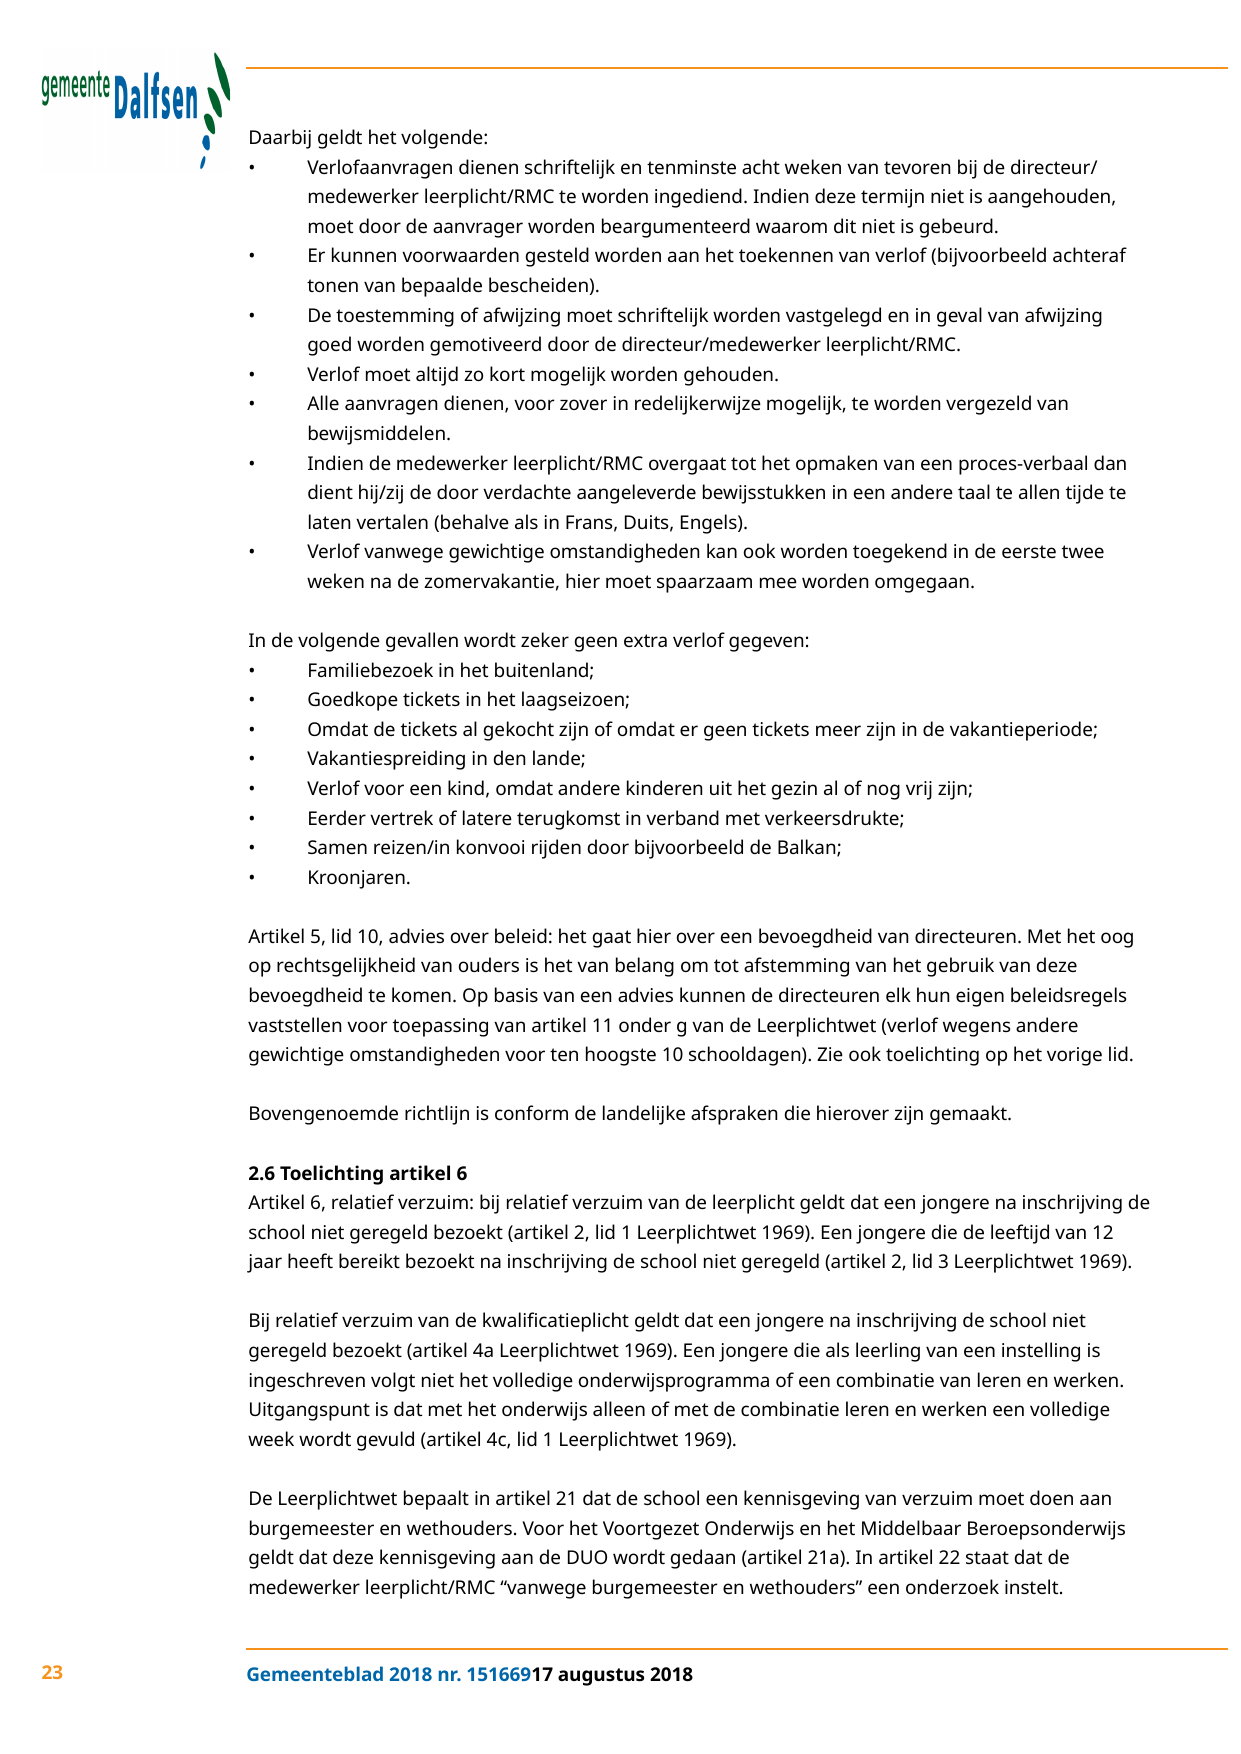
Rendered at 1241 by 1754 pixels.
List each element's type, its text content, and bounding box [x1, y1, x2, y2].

list Samen reizen/in konvooi rijden door bijvoorbeeld de Balkan; [248, 834, 1152, 860]
list Verlofaanvragen dienen schriftelijk en tenminste acht weken van tevoren bij de directeur/ medewerker leerplicht/RMC te worden ingediend. Indien deze termijn niet is aangehouden, moet door de aanvrager worden beargumenteerd waarom dit niet is gebeurd. [248, 154, 1152, 239]
text Artikel 6, relatief verzuim: bij relatief verzuim van de leerplicht geldt dat een jongere na inschrijving de school niet geregeld bezoekt (artikel 2, lid 1 Leerplichtwet 1969). Een jongere die de leeftijd van 12 jaar heeft bereikt bezoekt na inschrijving de school niet geregeld (artikel 2, lid 3 Leerplichtwet 1969). [248, 1189, 1152, 1274]
list Er kunnen voorwaarden gesteld worden aan het toekennen van verlof (bijvoorbeeld achteraf tonen van bepaalde bescheiden). [248, 243, 1152, 298]
text Bij relatief verzuim van de kwalificatieplicht geldt dat een jongere na inschrijving de school niet geregeld bezoekt (artikel 4a Leerplichtwet 1969). Een jongere die als leerling van een instelling is ingeschreven volgt niet het volledige onderwijsprogramma of een combinatie van leren en werken. Uitgangspunt is dat met het onderwijs alleen of met de combinatie leren en werken een volledige week wordt gevuld (artikel 4c, lid 1 Leerplichtwet 1969). [248, 1308, 1152, 1452]
list Verlof voor een kind, omdat andere kinderen uit het gezin al of nog vrij zijn; [248, 775, 1152, 801]
list Indien de medewerker leerplicht/RMC overgaat tot het opmaken van een proces-verbaal dan dient hij/zij de door verdachte aangeleverde bewijsstukken in een andere taal te allen tijde te laten vertalen (behalve als in Frans, Duits, Engels). [248, 450, 1152, 535]
text In de volgende gevallen wordt zeker geen extra verlof gegeven: [248, 627, 1152, 653]
list Kroonjaren. [248, 864, 1152, 890]
text Bovengenoemde richtlijn is conform de landelijke afspraken die hierover zijn gemaakt. [248, 1101, 1152, 1126]
text De Leerplichtwet bepaalt in artikel 21 dat de school een kennisgeving van verzuim moet doen aan burgemeester en wethouders. Voor het Voortgezet Onderwijs en het Middelbaar Beroepsonderwijs geldt dat deze kennisgeving aan de DUO wordt gedaan (artikel 21a). In artikel 22 staat dat de medewerker leerplicht/RMC “vanwege burgemeester en wethouders” een onderzoek instelt. [248, 1485, 1152, 1600]
list De toestemming of afwijzing moet schriftelijk worden vastgelegd en in geval van afwijzing goed worden gemotiveerd door de directeur/medewerker leerplicht/RMC. [248, 302, 1152, 357]
text 2.6 Toelichting artikel 6 [248, 1160, 1152, 1186]
list Verlof moet altijd zo kort mogelijk worden gehouden. [248, 361, 1152, 387]
list Vakantiespreiding in den lande; [248, 746, 1152, 771]
text Artikel 5, lid 10, advies over beleid: het gaat hier over een bevoegdheid van directeuren. Met het oog op rechtsgelijkheid van ouders is het van belang om tot afstemming van het gebruik van deze bevoegdheid te komen. Op basis van een advies kunnen de directeuren elk hun eigen beleidsregels vaststellen voor toepassing van artikel 11 onder g van de Leerplichtwet (verlof wegens andere gewichtige omstandigheden voor ten hoogste 10 schooldagen). Zie ook toelichting op het vorige lid. [248, 923, 1152, 1067]
list Goedkope tickets in het laagseizoen; [248, 686, 1152, 712]
picture [41, 47, 231, 172]
list Familiebezoek in het buitenland; [248, 657, 1152, 683]
text Daarbij geldt het volgende: [248, 124, 1152, 150]
list Eerder vertrek of latere terugkomst in verband met verkeersdrukte; [248, 805, 1152, 831]
list Omdat de tickets al gekocht zijn of omdat er geen tickets meer zijn in de vakantieperiode; [248, 716, 1152, 742]
list Alle aanvragen dienen, voor zover in redelijkerwijze mogelijk, te worden vergezeld van bewijsmiddelen. [248, 391, 1152, 446]
list Verlof vanwege gewichtige omstandigheden kan ook worden toegekend in de eerste twee weken na de zomervakantie, hier moet spaarzaam mee worden omgegaan. [248, 538, 1152, 594]
